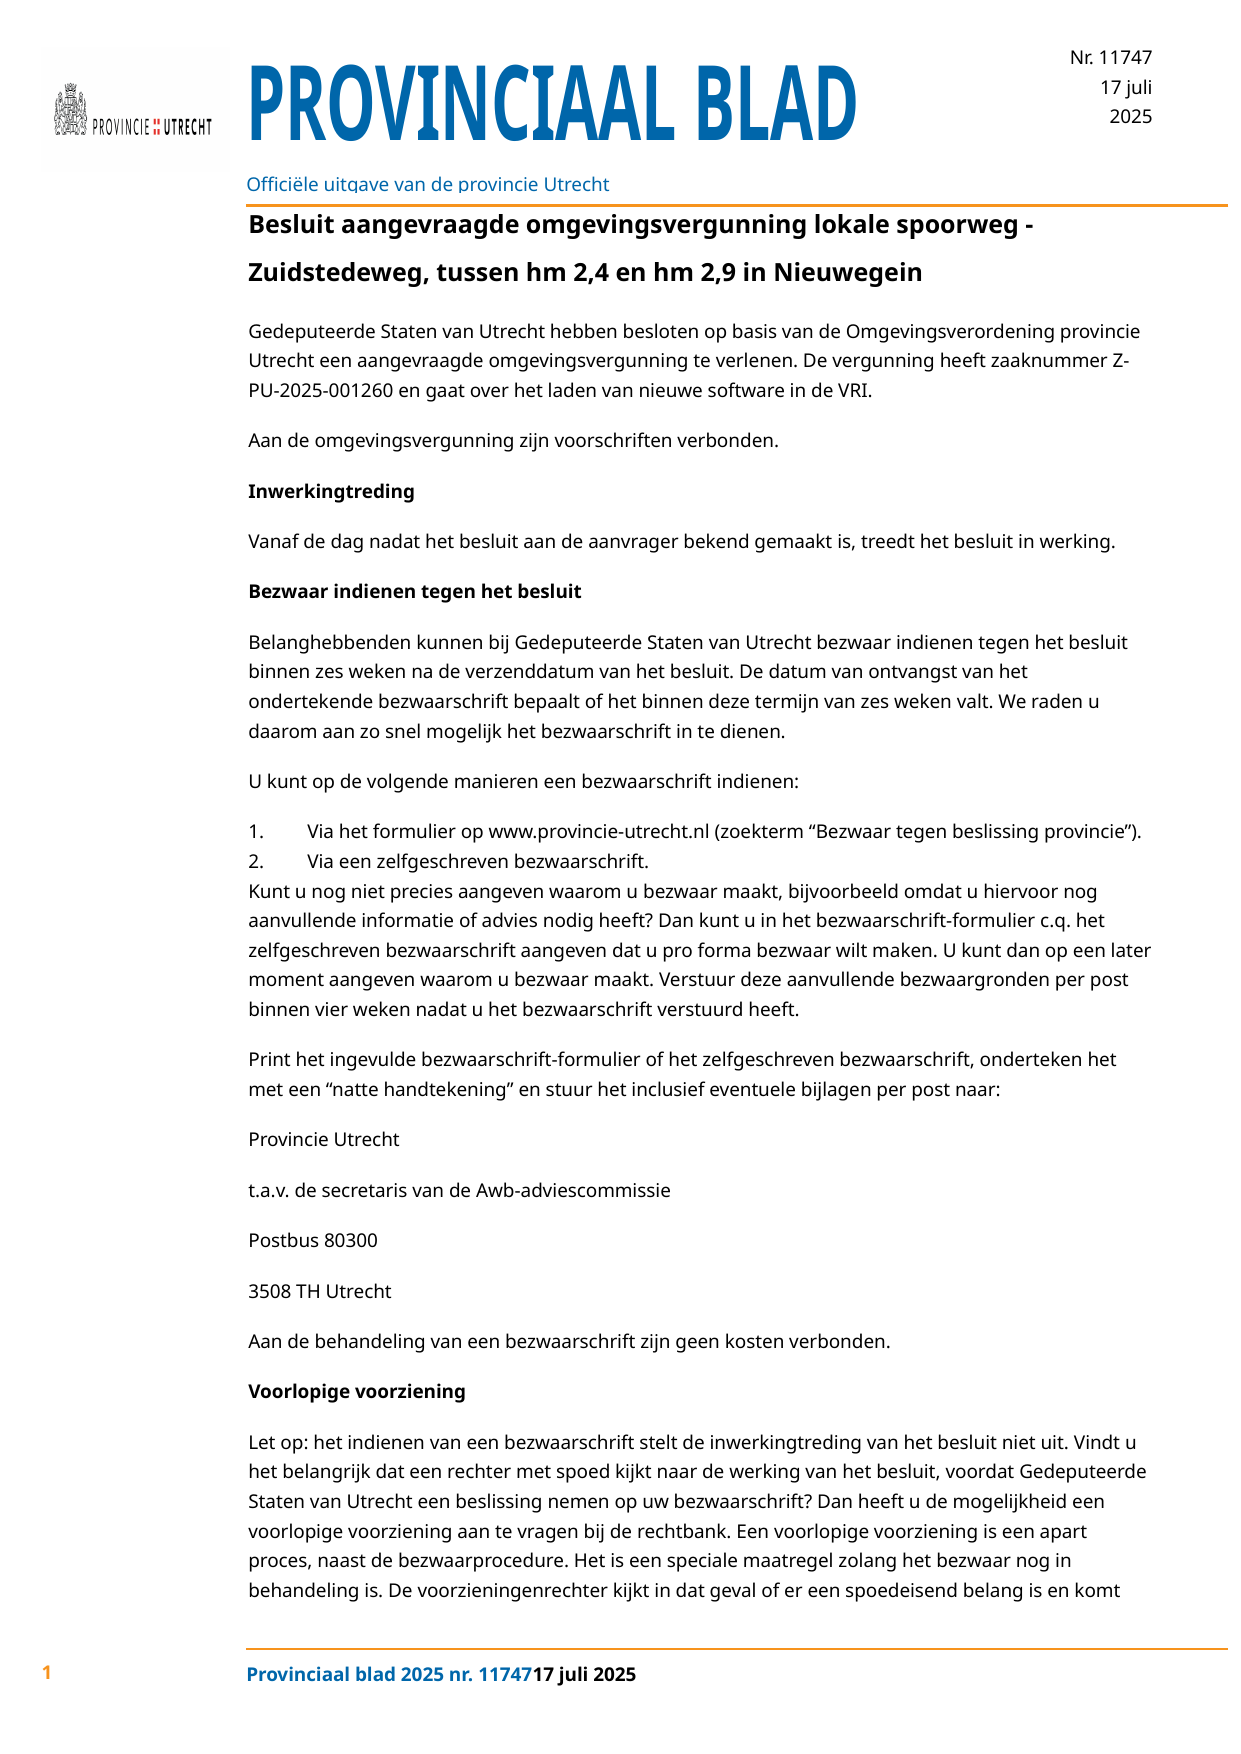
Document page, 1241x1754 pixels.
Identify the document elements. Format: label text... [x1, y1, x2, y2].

text Bezwaar indienen tegen het besluit [248, 579, 1152, 604]
text Belanghebbenden kunnen bij Gedeputeerde Staten van Utrecht bezwaar indienen tegen het besluit binnen zes weken na de verzenddatum van het besluit. De datum van ontvangst van het ondertekende bezwaarschrift bepaalt of het binnen deze termijn van zes weken valt. We raden u daarom aan zo snel mogelijk het bezwaarschrift in te dienen. [248, 629, 1152, 744]
text Gedeputeerde Staten van Utrecht hebben besloten op basis van de Omgevingsverordening provincie Utrecht een aangevraagde omgevingsvergunning te verlenen. De vergunning heeft zaaknummer Z-PU-2025-001260 en gaat over het laden van nieuwe software in de VRI. [248, 318, 1152, 403]
text Kunt u nog niet precies aangeven waarom u bezwaar maakt, bijvoorbeeld omdat u hiervoor nog aanvullende informatie of advies nodig heeft? Dan kunt u in het bezwaarschrift-formulier c.q. het zelfgeschreven bezwaarschrift aangeven dat u pro forma bezwaar wilt maken. U kunt dan op een later moment aangeven waarom u bezwaar maakt. Verstuur deze aanvullende bezwaargronden per post binnen vier weken nadat u het bezwaarschrift verstuurd heeft. [248, 878, 1152, 1022]
text Aan de omgevingsvergunning zijn voorschriften verbonden. [248, 427, 1152, 453]
text Print het ingevulde bezwaarschrift-formulier of het zelfgeschreven bezwaarschrift, onderteken het met een “natte handtekening” en stuur het inclusief eventuele bijlagen per post naar: [248, 1047, 1152, 1102]
text Postbus 80300 [248, 1227, 1152, 1253]
text Provincie Utrecht [248, 1127, 1152, 1152]
text Voorlopige voorziening [248, 1379, 1152, 1404]
text Besluit aangevraagde omgevingsvergunning lokale spoorweg - Zuidstedeweg, tussen hm 2,4 en hm 2,9 in Nieuwegein [248, 207, 1152, 288]
text Inwerkingtreding [248, 478, 1152, 504]
list Via een zelfgeschreven bezwaarschrift. [248, 848, 1152, 874]
text 3508 TH Utrecht [248, 1278, 1152, 1304]
text Aan de behandeling van een bezwaarschrift zijn geen kosten verbonden. [248, 1328, 1152, 1354]
text Vanaf de dag nadat het besluit aan de aanvrager bekend gemaakt is, treedt het besluit in werking. [248, 528, 1152, 554]
text Let op: het indienen van een bezwaarschrift stelt de inwerkingtreding van het besluit niet uit. Vindt u het belangrijk dat een rechter met spoed kijkt naar de werking van het besluit, voordat Gedeputeerde Staten van Utrecht een beslissing nemen op uw bezwaarschrift? Dan heeft u de mogelijkheid een voorlopige voorziening aan te vragen bij de rechtbank. Een voorlopige voorziening is een apart proces, naast de bezwaarprocedure. Het is een speciale maatregel zolang het bezwaar nog in behandeling is. De voorzieningenrechter kijkt in dat geval of er een spoedeisend belang is en komt [248, 1429, 1152, 1603]
text U kunt op de volgende manieren een bezwaarschrift indienen: [248, 768, 1152, 794]
picture [41, 47, 231, 172]
text t.a.v. de secretaris van de Awb-adviescommissie [248, 1177, 1152, 1203]
list Via het formulier op www.provincie-utrecht.nl (zoekterm “Bezwaar tegen beslissing provincie”). [248, 819, 1152, 844]
